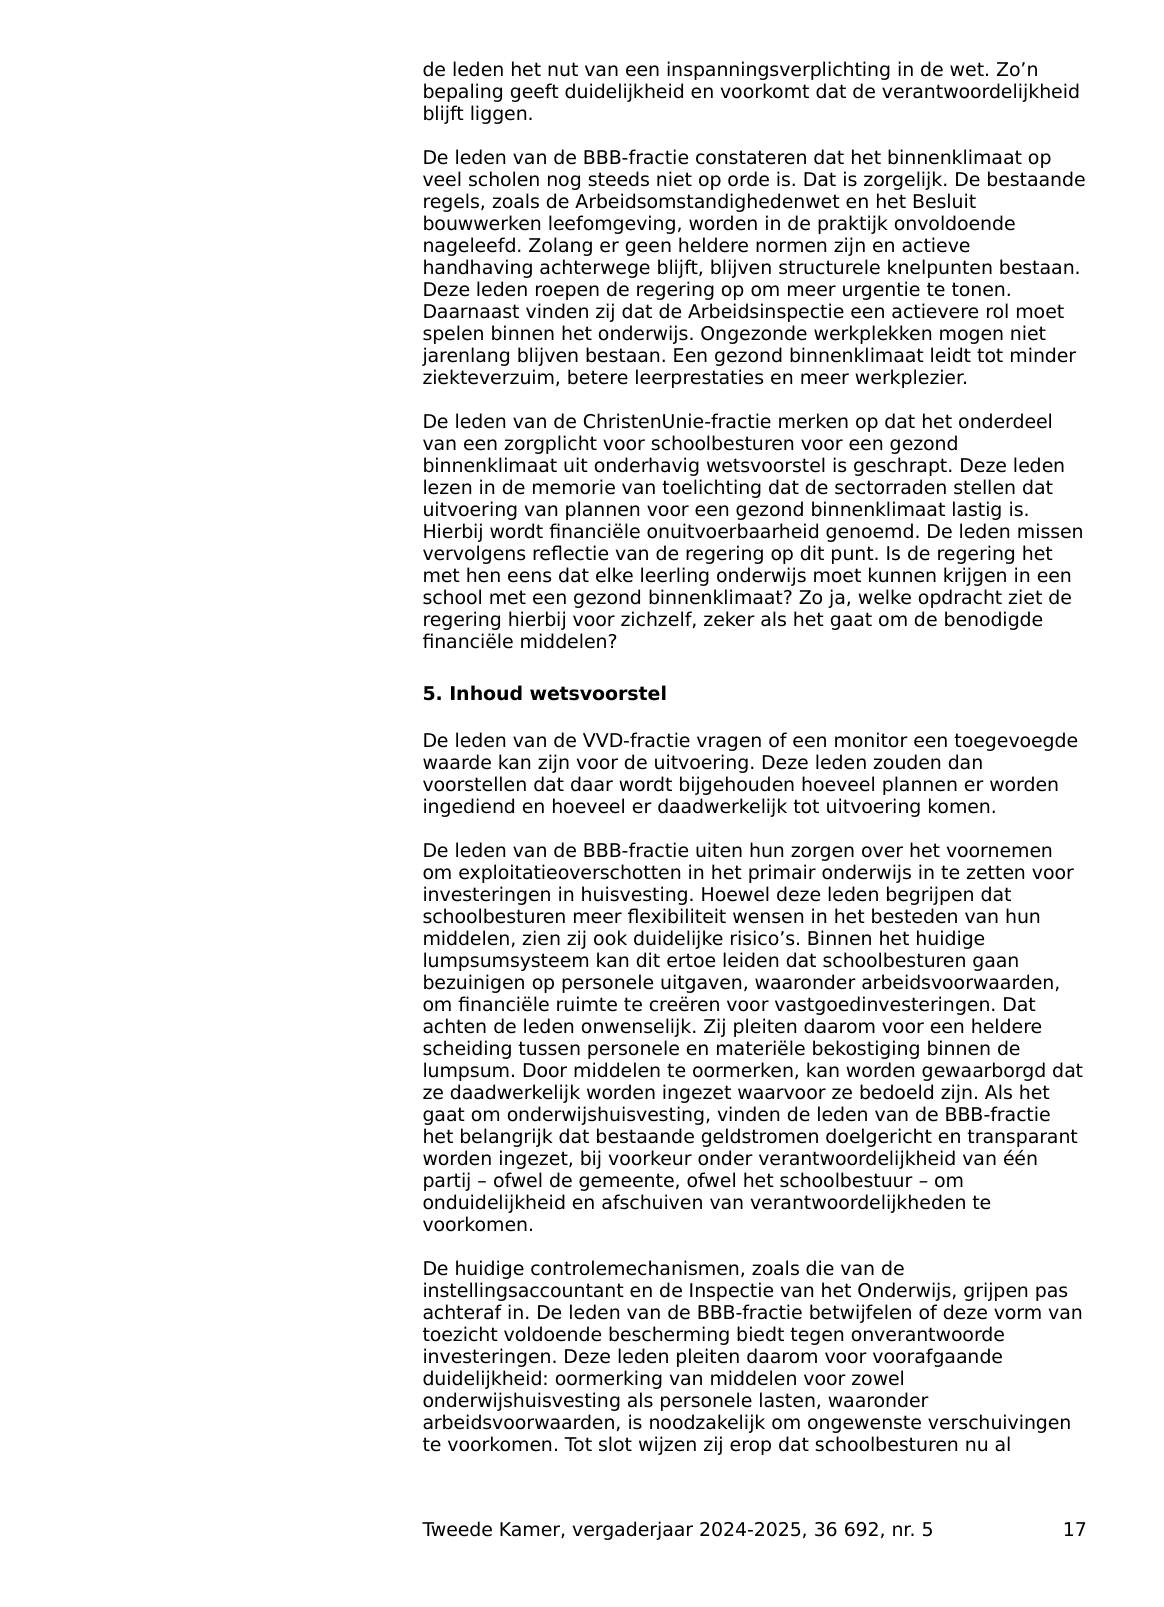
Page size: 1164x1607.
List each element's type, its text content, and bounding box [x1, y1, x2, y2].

text De leden van de BBB-fractie uiten hun zorgen over het voornemen om exploitatieoverschotten in het primair onderwijs in te zetten voor investeringen in huisvesting. Hoewel deze leden begrijpen dat schoolbesturen meer flexibiliteit wensen in het besteden van hun middelen, zien zij ook duidelijke risico’s. Binnen het huidige lumpsumsysteem kan dit ertoe leiden dat schoolbesturen gaan bezuinigen op personele uitgaven, waaronder arbeidsvoorwaarden, om financiële ruimte te creëren voor vastgoedinvesteringen. Dat achten de leden onwenselijk. Zij pleiten daarom voor een heldere scheiding tussen personele en materiële bekostiging binnen de lumpsum. Door middelen te oormerken, kan worden gewaarborgd dat ze daadwerkelijk worden ingezet waarvoor ze bedoeld zijn. Als het gaat om onderwijshuisvesting, vinden de leden van de BBB-fractie het belangrijk dat bestaande geldstromen doelgericht en transparant worden ingezet, bij voorkeur onder verantwoordelijkheid van één partij – ofwel de gemeente, ofwel het schoolbestuur – om onduidelijkheid en afschuiven van verantwoordelijkheden te voorkomen. [422, 840, 1087, 1236]
subtitle 5. Inhoud wetsvoorstel [422, 683, 1087, 705]
text De huidige controlemechanismen, zoals die van de instellingsaccountant en de Inspectie van het Onderwijs, grijpen pas achteraf in. De leden van de BBB-fractie betwijfelen of deze vorm van toezicht voldoende bescherming biedt tegen onverantwoorde investeringen. Deze leden pleiten daarom voor voorafgaande duidelijkheid: oormerking van middelen voor zowel onderwijshuisvesting als personele lasten, waaronder arbeidsvoorwaarden, is noodzakelijk om ongewenste verschuivingen te voorkomen. Tot slot wijzen zij erop dat schoolbesturen nu al [422, 1258, 1087, 1456]
text De leden van de BBB-fractie constateren dat het binnenklimaat op veel scholen nog steeds niet op orde is. Dat is zorgelijk. De bestaande regels, zoals de Arbeidsomstandighedenwet en het Besluit bouwwerken leefomgeving, worden in de praktijk onvoldoende nageleefd. Zolang er geen heldere normen zijn en actieve handhaving achterwege blijft, blijven structurele knelpunten bestaan. Deze leden roepen de regering op om meer urgentie te tonen. Daarnaast vinden zij dat de Arbeidsinspectie een actievere rol moet spelen binnen het onderwijs. Ongezonde werkplekken mogen niet jarenlang blijven bestaan. Een gezond binnenklimaat leidt tot minder ziekteverzuim, betere leerprestaties en meer werkplezier. [422, 147, 1087, 389]
text De leden van de VVD-fractie vragen of een monitor een toegevoegde waarde kan zijn voor de uitvoering. Deze leden zouden dan voorstellen dat daar wordt bijgehouden hoeveel plannen er worden ingediend en hoeveel er daadwerkelijk tot uitvoering komen. [422, 730, 1087, 818]
text de leden het nut van een inspanningsverplichting in de wet. Zo’n bepaling geeft duidelijkheid en voorkomt dat de verantwoordelijkheid blijft liggen. [422, 59, 1087, 125]
text De leden van de ChristenUnie-fractie merken op dat het onderdeel van een zorgplicht voor schoolbesturen voor een gezond binnenklimaat uit onderhavig wetsvoorstel is geschrapt. Deze leden lezen in de memorie van toelichting dat de sectorraden stellen dat uitvoering van plannen voor een gezond binnenklimaat lastig is. Hierbij wordt financiële onuitvoerbaarheid genoemd. De leden missen vervolgens reflectie van de regering op dit punt. Is de regering het met hen eens dat elke leerling onderwijs moet kunnen krijgen in een school met een gezond binnenklimaat? Zo ja, welke opdracht ziet de regering hierbij voor zichzelf, zeker als het gaat om de benodigde financiële middelen? [422, 411, 1087, 653]
